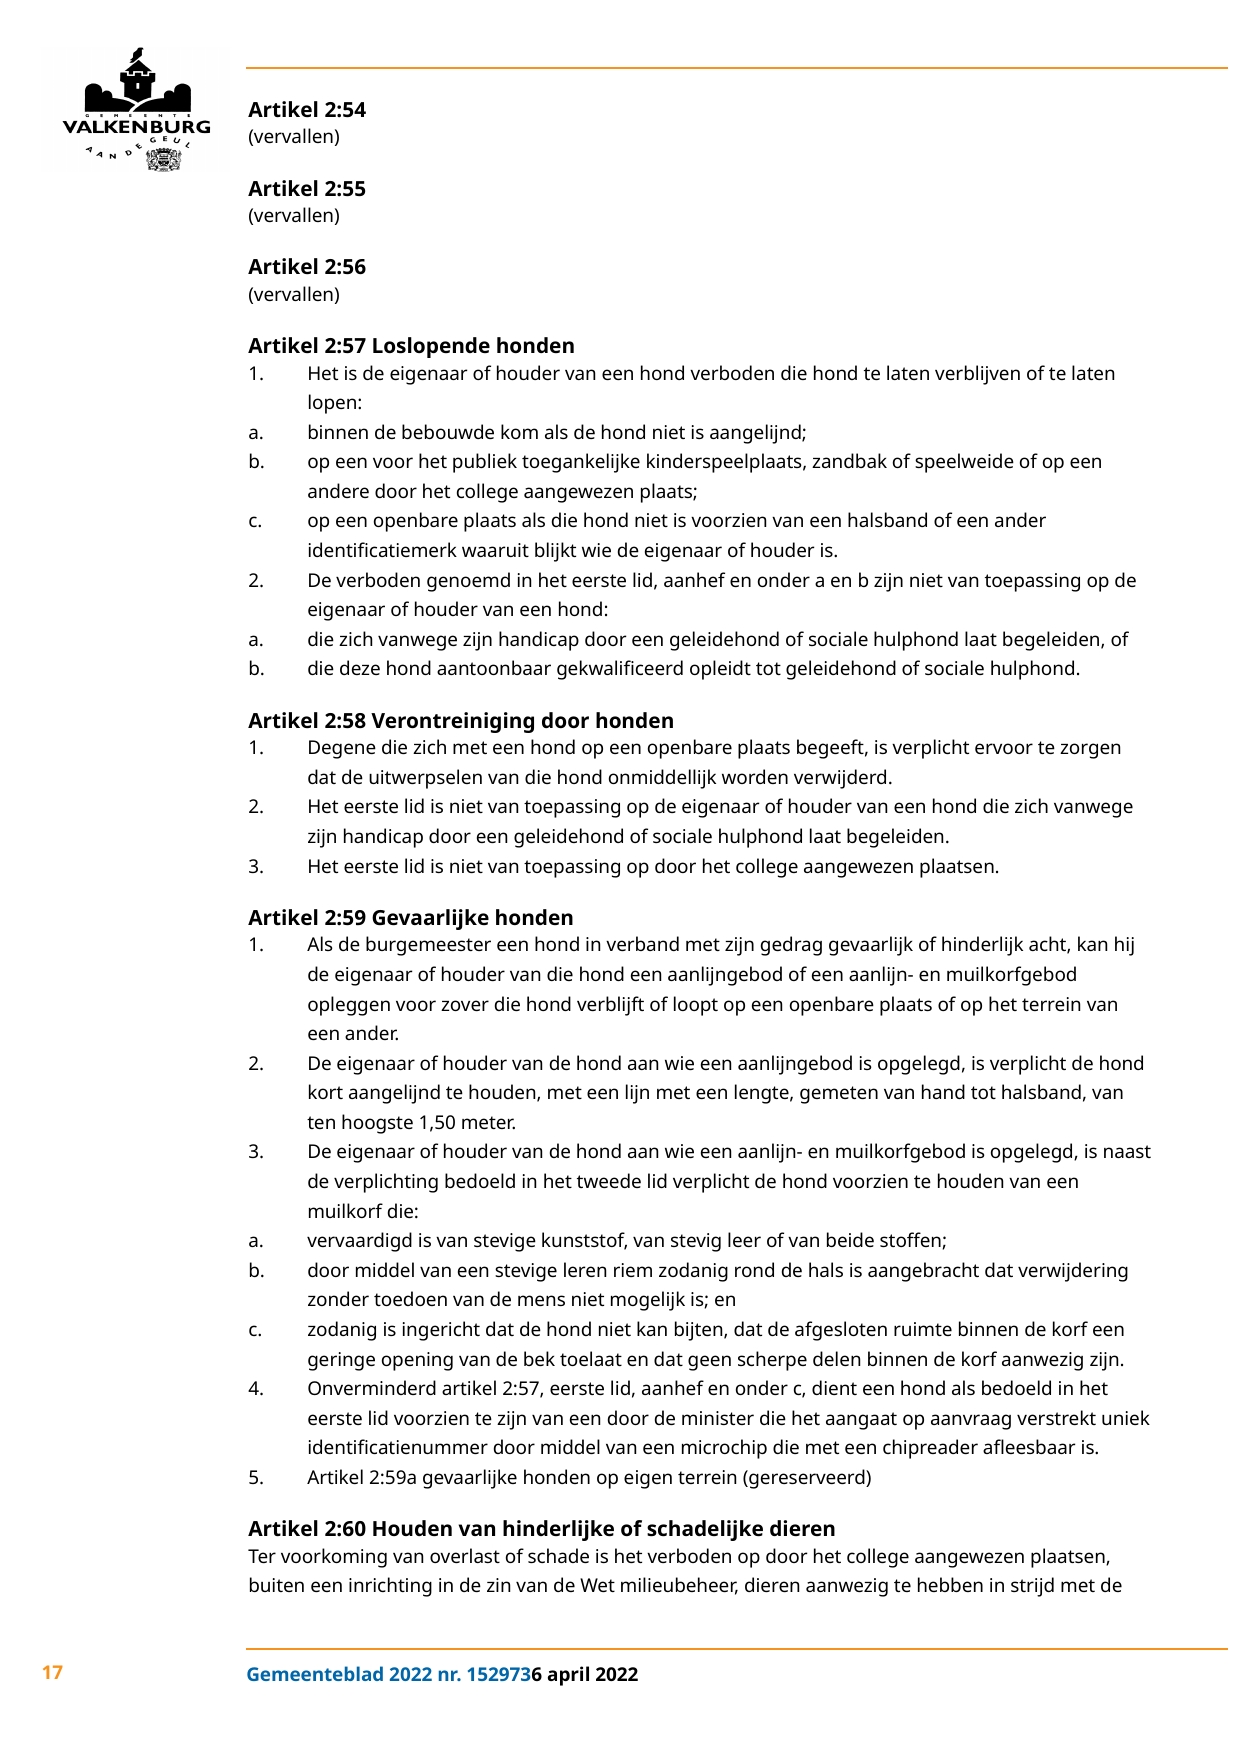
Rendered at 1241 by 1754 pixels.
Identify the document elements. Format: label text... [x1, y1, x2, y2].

list die zich vanwege zijn handicap door een geleidehond of sociale hulphond laat begeleiden, of [248, 626, 1152, 652]
text Artikel 2:55 [248, 174, 1152, 202]
text Artikel 2:54 [248, 95, 1152, 123]
list op een openbare plaats als die hond niet is voorzien van een halsband of een ander identificatiemerk waaruit blijkt wie de eigenaar of houder is. [248, 508, 1152, 563]
picture [41, 47, 231, 172]
list De eigenaar of houder van de hond aan wie een aanlijn- en muilkorfgebod is opgelegd, is naast de verplichting bedoeld in het tweede lid verplicht de hond voorzien te houden van een muilkorf die: [248, 1139, 1152, 1224]
list Het is de eigenaar of houder van een hond verboden die hond te laten verblijven of te laten lopen: [248, 360, 1152, 415]
list Onverminderd artikel 2:57, eerste lid, aanhef en onder c, dient een hond als bedoeld in het eerste lid voorzien te zijn van een door de minister die het aangaat op aanvraag verstrekt uniek identificatienummer door middel van een microchip die met een chipreader afleesbaar is. [248, 1375, 1152, 1460]
list Artikel 2:59a gevaarlijke honden op eigen terrein (gereserveerd) [248, 1464, 1152, 1490]
list Het eerste lid is niet van toepassing op door het college aangewezen plaatsen. [248, 853, 1152, 878]
text Artikel 2:58 Verontreiniging door honden [248, 706, 1152, 734]
text Artikel 2:56 [248, 252, 1152, 281]
list op een voor het publiek toegankelijke kinderspeelplaats, zandbak of speelweide of op een andere door het college aangewezen plaats; [248, 448, 1152, 504]
text (vervallen) [248, 123, 1152, 149]
list binnen de bebouwde kom als de hond niet is aangelijnd; [248, 419, 1152, 445]
list door middel van een stevige leren riem zodanig rond de hals is aangebracht dat verwijdering zonder toedoen van de mens niet mogelijk is; en [248, 1257, 1152, 1312]
text Artikel 2:59 Gevaarlijke honden [248, 903, 1152, 932]
list Als de burgemeester een hond in verband met zijn gedrag gevaarlijk of hinderlijk acht, kan hij de eigenaar of houder van die hond een aanlijngebod of een aanlijn- en muilkorfgebod opleggen voor zover die hond verblijft of loopt op een openbare plaats of op het terrein van een ander. [248, 932, 1152, 1046]
list De eigenaar of houder van de hond aan wie een aanlijngebod is opgelegd, is verplicht de hond kort aangelijnd te houden, met een lijn met een lengte, gemeten van hand tot halsband, van ten hoogste 1,50 meter. [248, 1050, 1152, 1135]
text (vervallen) [248, 281, 1152, 307]
list De verboden genoemd in het eerste lid, aanhef en onder a en b zijn niet van toepassing op de eigenaar of houder van een hond: [248, 567, 1152, 622]
list Het eerste lid is niet van toepassing op de eigenaar of houder van een hond die zich vanwege zijn handicap door een geleidehond of sociale hulphond laat begeleiden. [248, 794, 1152, 849]
list die deze hond aantoonbaar gekwalificeerd opleidt tot geleidehond of sociale hulphond. [248, 656, 1152, 681]
list vervaardigd is van stevige kunststof, van stevig leer of van beide stoffen; [248, 1227, 1152, 1253]
list Degene die zich met een hond op een openbare plaats begeeft, is verplicht ervoor te zorgen dat de uitwerpselen van die hond onmiddellijk worden verwijderd. [248, 734, 1152, 790]
text Artikel 2:57 Loslopende honden [248, 331, 1152, 360]
text (vervallen) [248, 202, 1152, 228]
list zodanig is ingericht dat de hond niet kan bijten, dat de afgesloten ruimte binnen de korf een geringe opening van de bek toelaat en dat geen scherpe delen binnen de korf aanwezig zijn. [248, 1316, 1152, 1372]
text Ter voorkoming van overlast of schade is het verboden op door het college aangewezen plaatsen, buiten een inrichting in de zin van de Wet milieubeheer, dieren aanwezig te hebben in strijd met de [248, 1543, 1152, 1598]
text Artikel 2:60 Houden van hinderlijke of schadelijke dieren [248, 1514, 1152, 1543]
